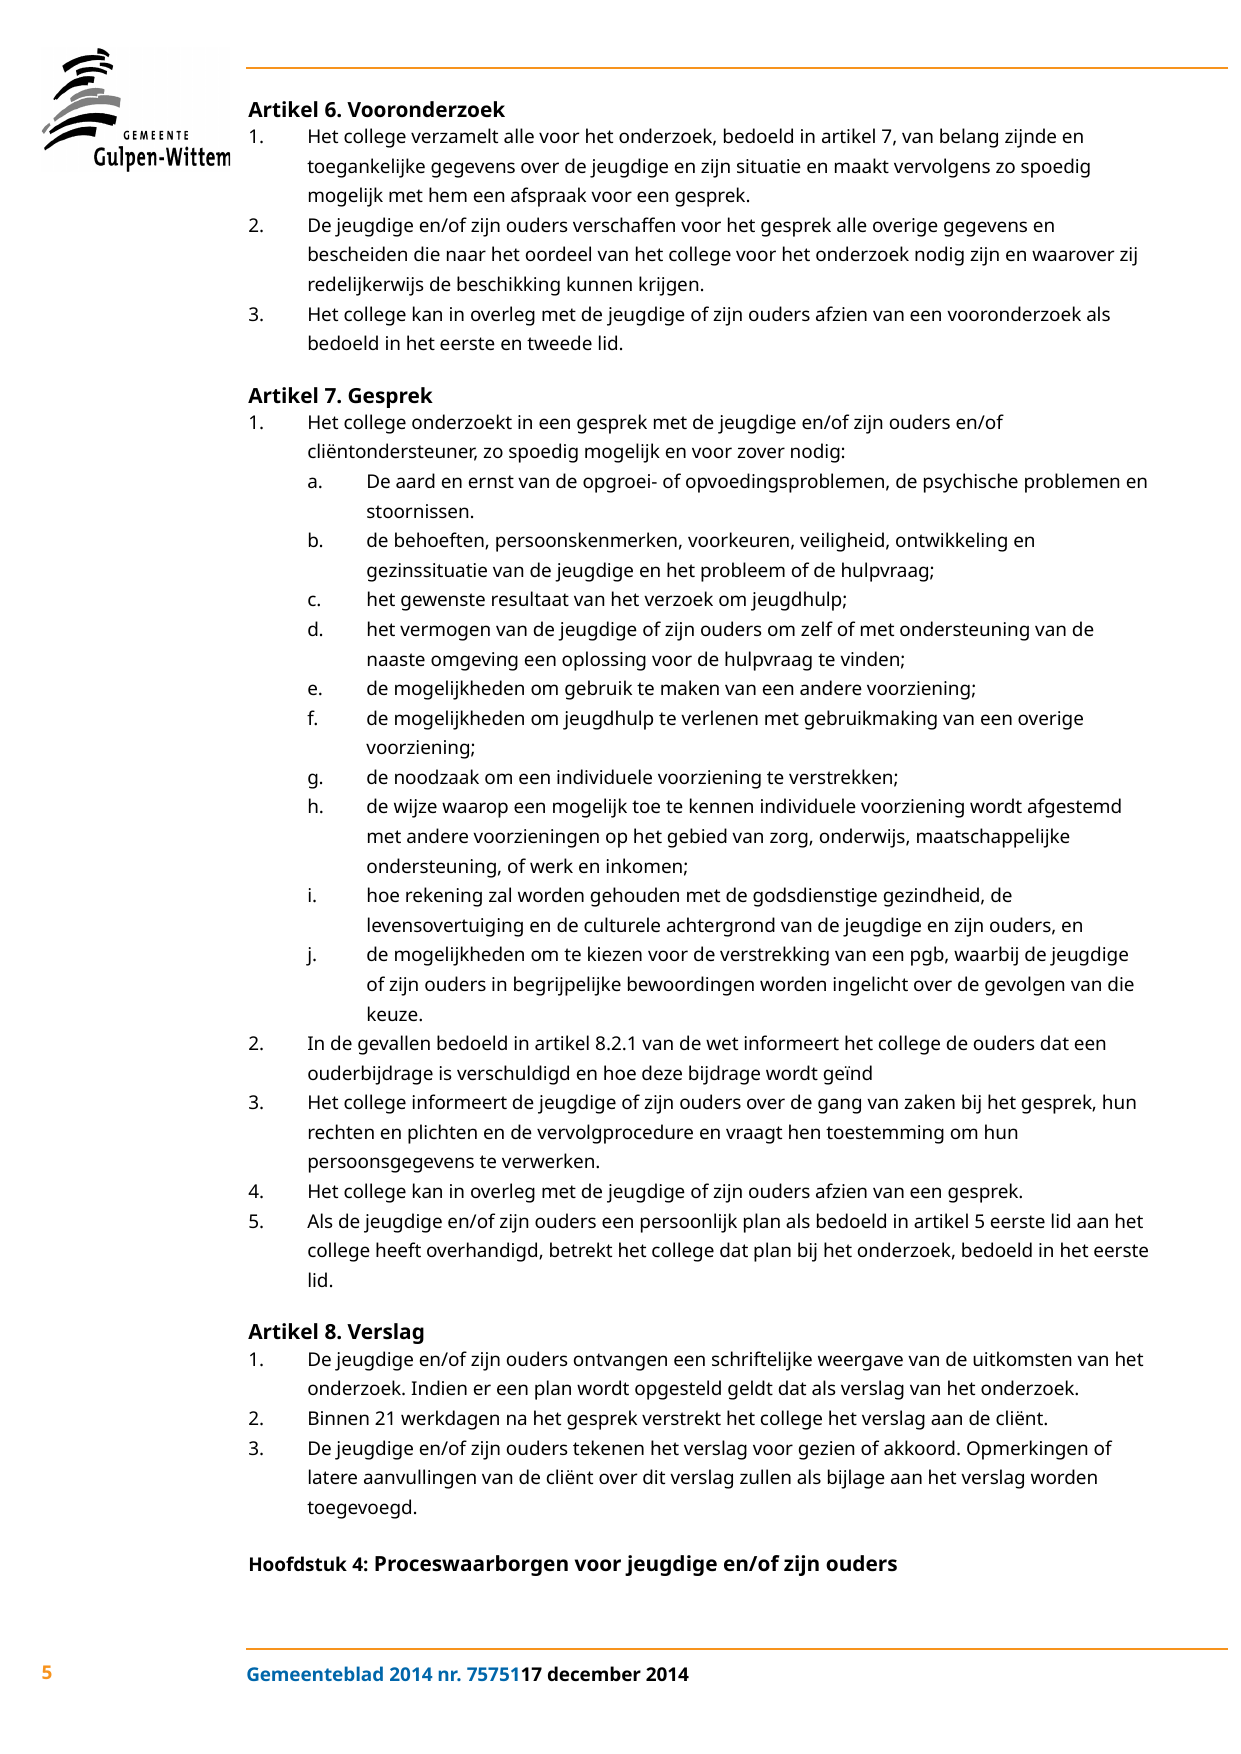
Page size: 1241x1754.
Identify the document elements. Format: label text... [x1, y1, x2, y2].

list de noodzaak om een individuele voorziening te verstrekken; [307, 764, 1152, 790]
list Het college verzamelt alle voor het onderzoek, bedoeld in artikel 7, van belang zijnde en toegankelijke gegevens over de jeugdige en zijn situatie en maakt vervolgens zo spoedig mogelijk met hem een afspraak voor een gesprek. [248, 123, 1152, 208]
list Het college informeert de jeugdige of zijn ouders over de gang van zaken bij het gesprek, hun rechten en plichten en de vervolgprocedure en vraagt hen toestemming om hun persoonsgegevens te verwerken. [248, 1089, 1152, 1174]
list de wijze waarop een mogelijk toe te kennen individuele voorziening wordt afgestemd met andere voorzieningen op het gebied van zorg, onderwijs, maatschappelijke ondersteuning, of werk en inkomen; [307, 794, 1152, 879]
text Artikel 7. Gesprek [248, 381, 1152, 409]
list hoe rekening zal worden gehouden met de godsdienstige gezindheid, de levensovertuiging en de culturele achtergrond van de jeugdige en zijn ouders, en [307, 882, 1152, 938]
list de mogelijkheden om gebruik te maken van een andere voorziening; [307, 675, 1152, 701]
list de mogelijkheden om te kiezen voor de verstrekking van een pgb, waarbij de jeugdige of zijn ouders in begrijpelijke bewoordingen worden ingelicht over de gevolgen van die keuze. [307, 942, 1152, 1027]
picture [41, 47, 231, 172]
list Het college onderzoekt in een gesprek met de jeugdige en/of zijn ouders en/of cliëntondersteuner, zo spoedig mogelijk en voor zover nodig: [248, 409, 1152, 464]
text Hoofdstuk 4: Proceswaarborgen voor jeugdige en/of zijn ouders [248, 1549, 1152, 1578]
list de mogelijkheden om jeugdhulp te verlenen met gebruikmaking van een overige voorziening; [307, 705, 1152, 760]
list het gewenste resultaat van het verzoek om jeugdhulp; [307, 587, 1152, 612]
list Als de jeugdige en/of zijn ouders een persoonlijk plan als bedoeld in artikel 5 eerste lid aan het college heeft overhandigd, betrekt het college dat plan bij het onderzoek, bedoeld in het eerste lid. [248, 1208, 1152, 1293]
list Binnen 21 werkdagen na het gesprek verstrekt het college het verslag aan de cliënt. [248, 1405, 1152, 1431]
list In de gevallen bedoeld in artikel 8.2.1 van de wet informeert het college de ouders dat een ouderbijdrage is verschuldigd en hoe deze bijdrage wordt geïnd [248, 1030, 1152, 1086]
list Het college kan in overleg met de jeugdige of zijn ouders afzien van een gesprek. [248, 1178, 1152, 1204]
text Artikel 8. Verslag [248, 1317, 1152, 1346]
list De jeugdige en/of zijn ouders tekenen het verslag voor gezien of akkoord. Opmerkingen of latere aanvullingen van de cliënt over dit verslag zullen als bijlage aan het verslag worden toegevoegd. [248, 1435, 1152, 1519]
list De jeugdige en/of zijn ouders verschaffen voor het gesprek alle overige gegevens en bescheiden die naar het oordeel van het college voor het onderzoek nodig zijn en waarover zij redelijkerwijs de beschikking kunnen krijgen. [248, 212, 1152, 297]
list De jeugdige en/of zijn ouders ontvangen een schriftelijke weergave van de uitkomsten van het onderzoek. Indien er een plan wordt opgesteld geldt dat als verslag van het onderzoek. [248, 1346, 1152, 1401]
list het vermogen van de jeugdige of zijn ouders om zelf of met ondersteuning van de naaste omgeving een oplossing voor de hulpvraag te vinden; [307, 616, 1152, 672]
list Het college kan in overleg met de jeugdige of zijn ouders afzien van een vooronderzoek als bedoeld in het eerste en tweede lid. [248, 301, 1152, 356]
list de behoeften, persoonskenmerken, voorkeuren, veiligheid, ontwikkeling en gezinssituatie van de jeugdige en het probleem of de hulpvraag; [307, 527, 1152, 583]
text Artikel 6. Vooronderzoek [248, 95, 1152, 123]
list De aard en ernst van de opgroei- of opvoedingsproblemen, de psychische problemen en stoornissen. [307, 468, 1152, 524]
